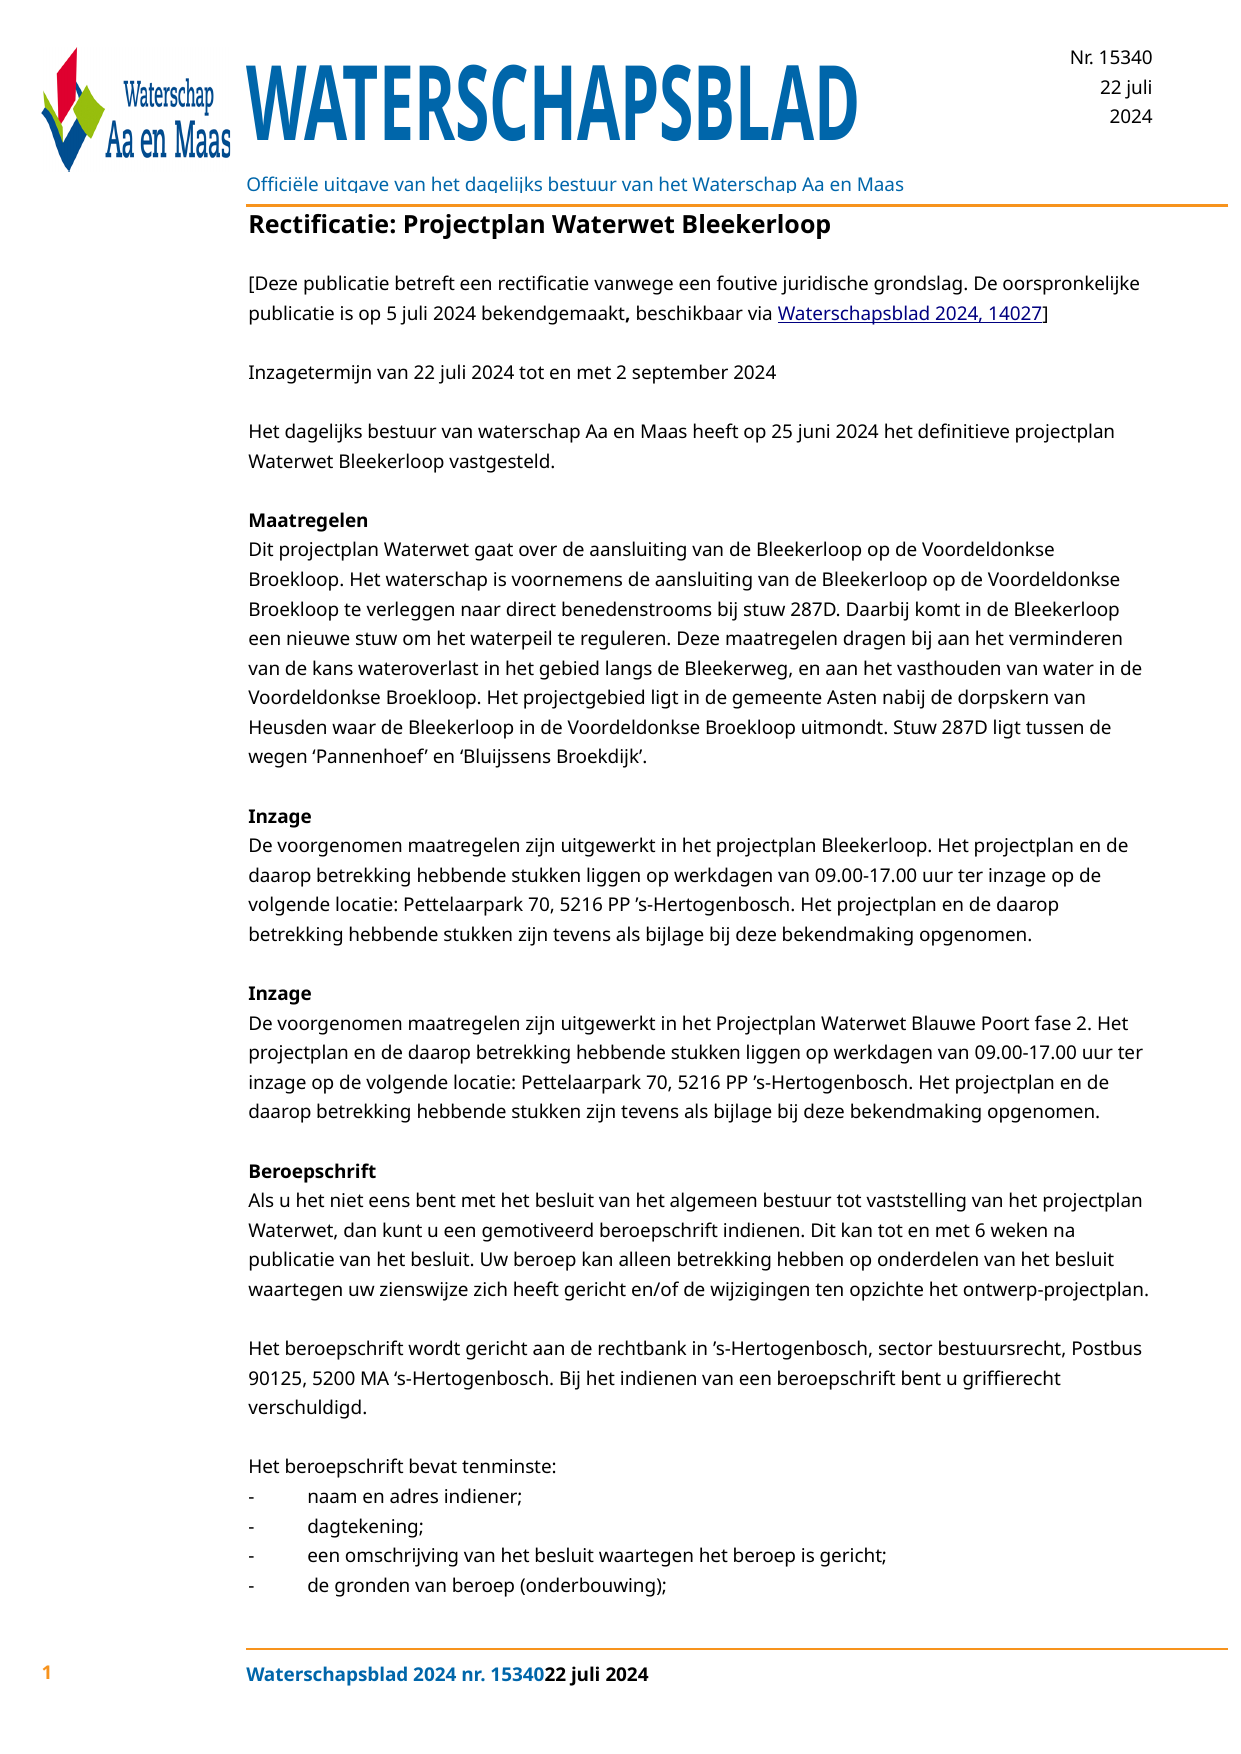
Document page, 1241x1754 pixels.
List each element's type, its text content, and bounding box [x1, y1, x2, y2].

picture [41, 47, 231, 172]
list de gronden van beroep (onderbouwing); [248, 1572, 1152, 1598]
text Inzage [248, 980, 1152, 1006]
text Inzage [248, 803, 1152, 828]
text Het beroepschrift wordt gericht aan de rechtbank in ’s-Hertogenbosch, sector bestuursrecht, Postbus 90125, 5200 MA ‘s-Hertogenbosch. Bij het indienen van een beroepschrift bent u griffierecht verschuldigd. [248, 1335, 1152, 1420]
text Maatregelen [248, 507, 1152, 533]
text De voorgenomen maatregelen zijn uitgewerkt in het projectplan Bleekerloop. Het projectplan en de daarop betrekking hebbende stukken liggen op werkdagen van 09.00-17.00 uur ter inzage op de volgende locatie: Pettelaarpark 70, 5216 PP ’s-Hertogenbosch. Het projectplan en de daarop betrekking hebbende stukken zijn tevens als bijlage bij deze bekendmaking opgenomen. [248, 832, 1152, 947]
text Het beroepschrift bevat tenminste: [248, 1454, 1152, 1479]
list een omschrijving van het besluit waartegen het beroep is gericht; [248, 1542, 1152, 1568]
text [Deze publicatie betreft een rectificatie vanwege een foutive juridische grondslag. De oorspronkelijke publicatie is op 5 juli 2024 bekendgemaakt, beschikbaar via Waterschapsblad 2024, 14027] [248, 270, 1152, 326]
text Als u het niet eens bent met het besluit van het algemeen bestuur tot vaststelling van het projectplan Waterwet, dan kunt u een gemotiveerd beroepschrift indienen. Dit kan tot en met 6 weken na publicatie van het besluit. Uw beroep kan alleen betrekking hebben op onderdelen van het besluit waartegen uw zienswijze zich heeft gericht en/of de wijzigingen ten opzichte het ontwerp-projectplan. [248, 1187, 1152, 1302]
text De voorgenomen maatregelen zijn uitgewerkt in het Projectplan Waterwet Blauwe Poort fase 2. Het projectplan en de daarop betrekking hebbende stukken liggen op werkdagen van 09.00-17.00 uur ter inzage op de volgende locatie: Pettelaarpark 70, 5216 PP ’s-Hertogenbosch. Het projectplan en de daarop betrekking hebbende stukken zijn tevens als bijlage bij deze bekendmaking opgenomen. [248, 1010, 1152, 1124]
text Inzagetermijn van 22 juli 2024 tot en met 2 september 2024 [248, 359, 1152, 385]
text Dit projectplan Waterwet gaat over de aansluiting van de Bleekerloop op de Voordeldonkse Broekloop. Het waterschap is voornemens de aansluiting van de Bleekerloop op de Voordeldonkse Broekloop te verleggen naar direct benedenstrooms bij stuw 287D. Daarbij komt in de Bleekerloop een nieuwe stuw om het waterpeil te reguleren. Deze maatregelen dragen bij aan het verminderen van de kans wateroverlast in het gebied langs de Bleekerweg, en aan het vasthouden van water in de Voordeldonkse Broekloop. Het projectgebied ligt in de gemeente Asten nabij de dorpskern van Heusden waar de Bleekerloop in de Voordeldonkse Broekloop uitmondt. Stuw 287D ligt tussen de wegen ‘Pannenhoef’ en ‘Bluijssens Broekdijk’. [248, 537, 1152, 769]
text Beroepschrift [248, 1158, 1152, 1183]
text Rectificatie: Projectplan Waterwet Bleekerloop [248, 207, 1152, 241]
list dagtekening; [248, 1513, 1152, 1538]
text Het dagelijks bestuur van waterschap Aa en Maas heeft op 25 juni 2024 het definitieve projectplan Waterwet Bleekerloop vastgesteld. [248, 418, 1152, 473]
list naam en adres indiener; [248, 1483, 1152, 1509]
